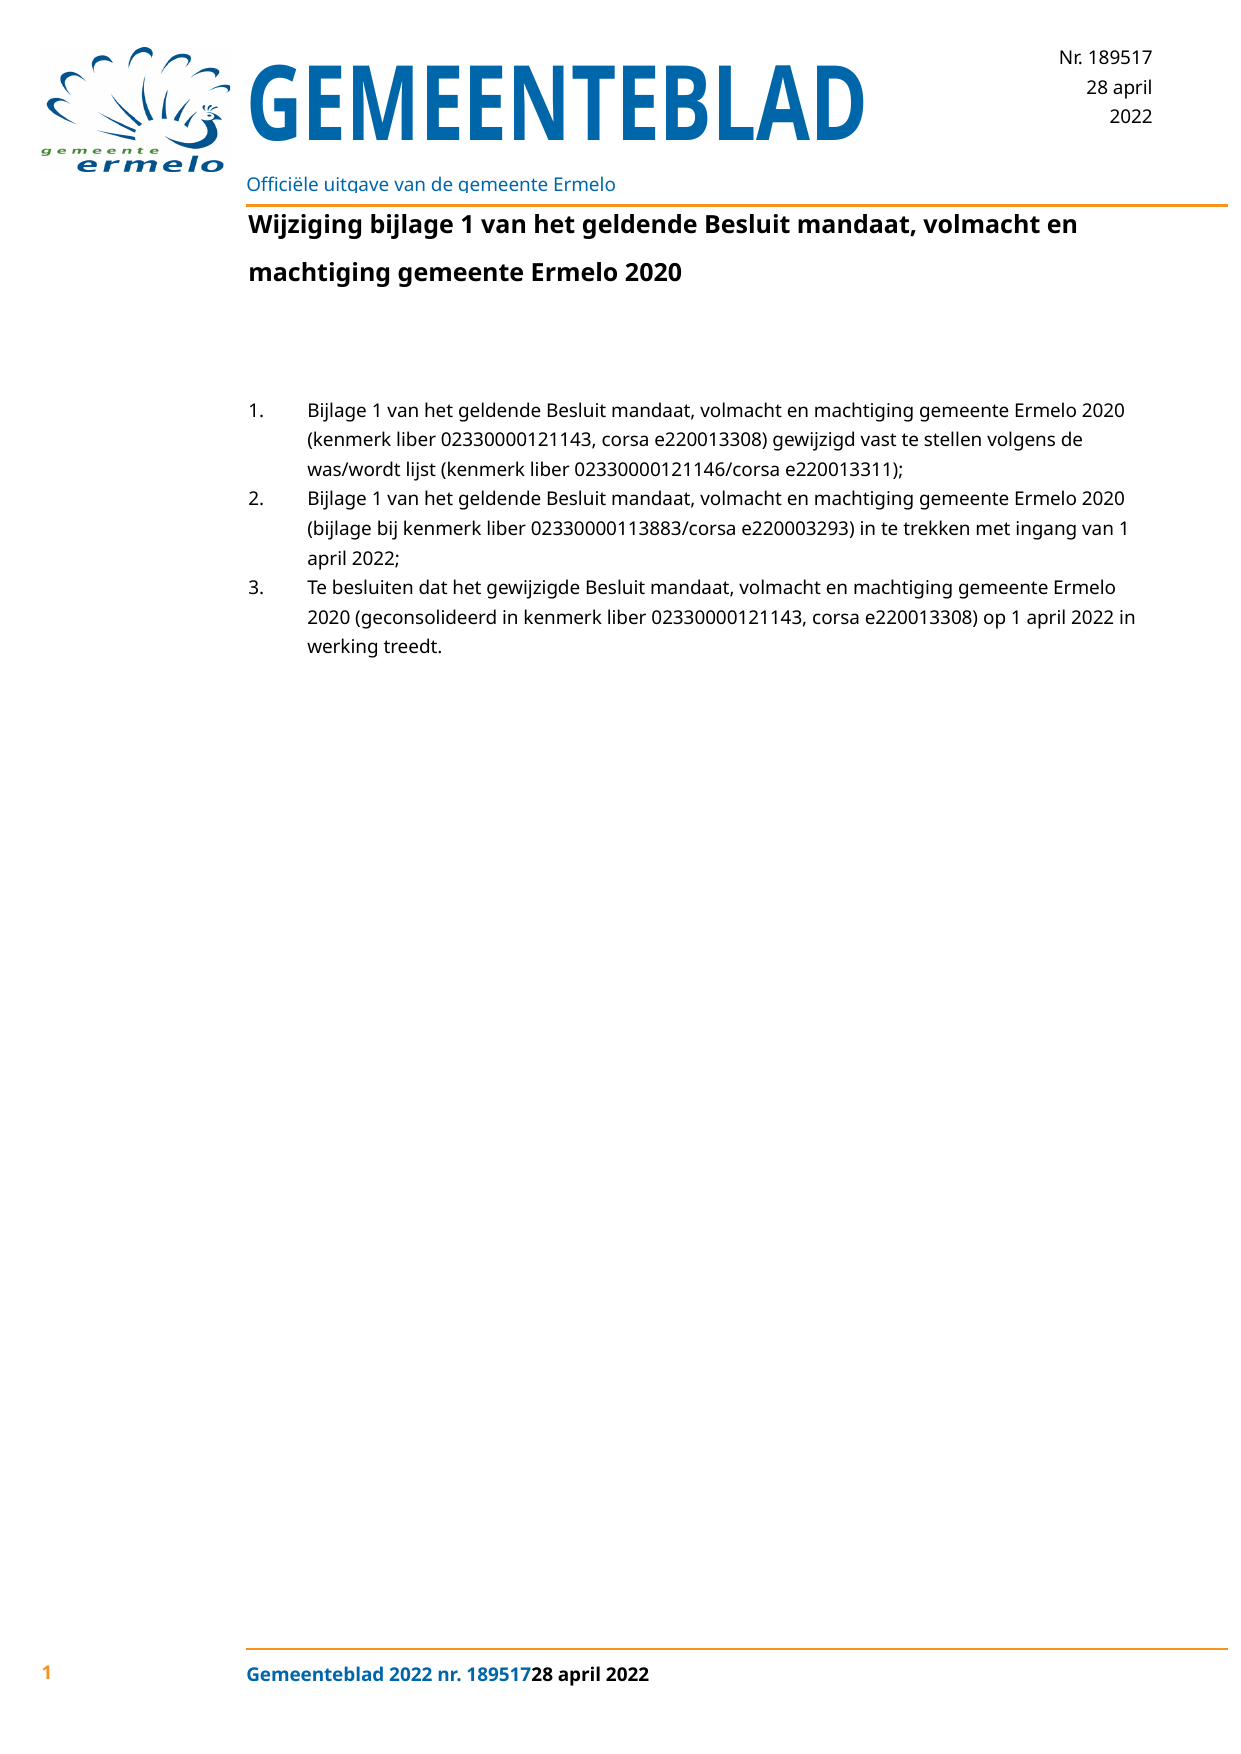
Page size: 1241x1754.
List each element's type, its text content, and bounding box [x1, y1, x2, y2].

list Bijlage 1 van het geldende Besluit mandaat, volmacht en machtiging gemeente Ermelo 2020 (kenmerk liber 02330000121143, corsa e220013308) gewijzigd vast te stellen volgens de was/wordt lijst (kenmerk liber 02330000121146/corsa e220013311); [248, 397, 1152, 482]
text Wijziging bijlage 1 van het geldende Besluit mandaat, volmacht en machtiging gemeente Ermelo 2020 [248, 207, 1152, 288]
list Bijlage 1 van het geldende Besluit mandaat, volmacht en machtiging gemeente Ermelo 2020 (bijlage bij kenmerk liber 02330000113883/corsa e220003293) in te trekken met ingang van 1 april 2022; [248, 486, 1152, 570]
list Te besluiten dat het gewijzigde Besluit mandaat, volmacht en machtiging gemeente Ermelo 2020 (geconsolideerd in kenmerk liber 02330000121143, corsa e220013308) op 1 april 2022 in werking treedt. [248, 574, 1152, 659]
picture [41, 47, 231, 172]
